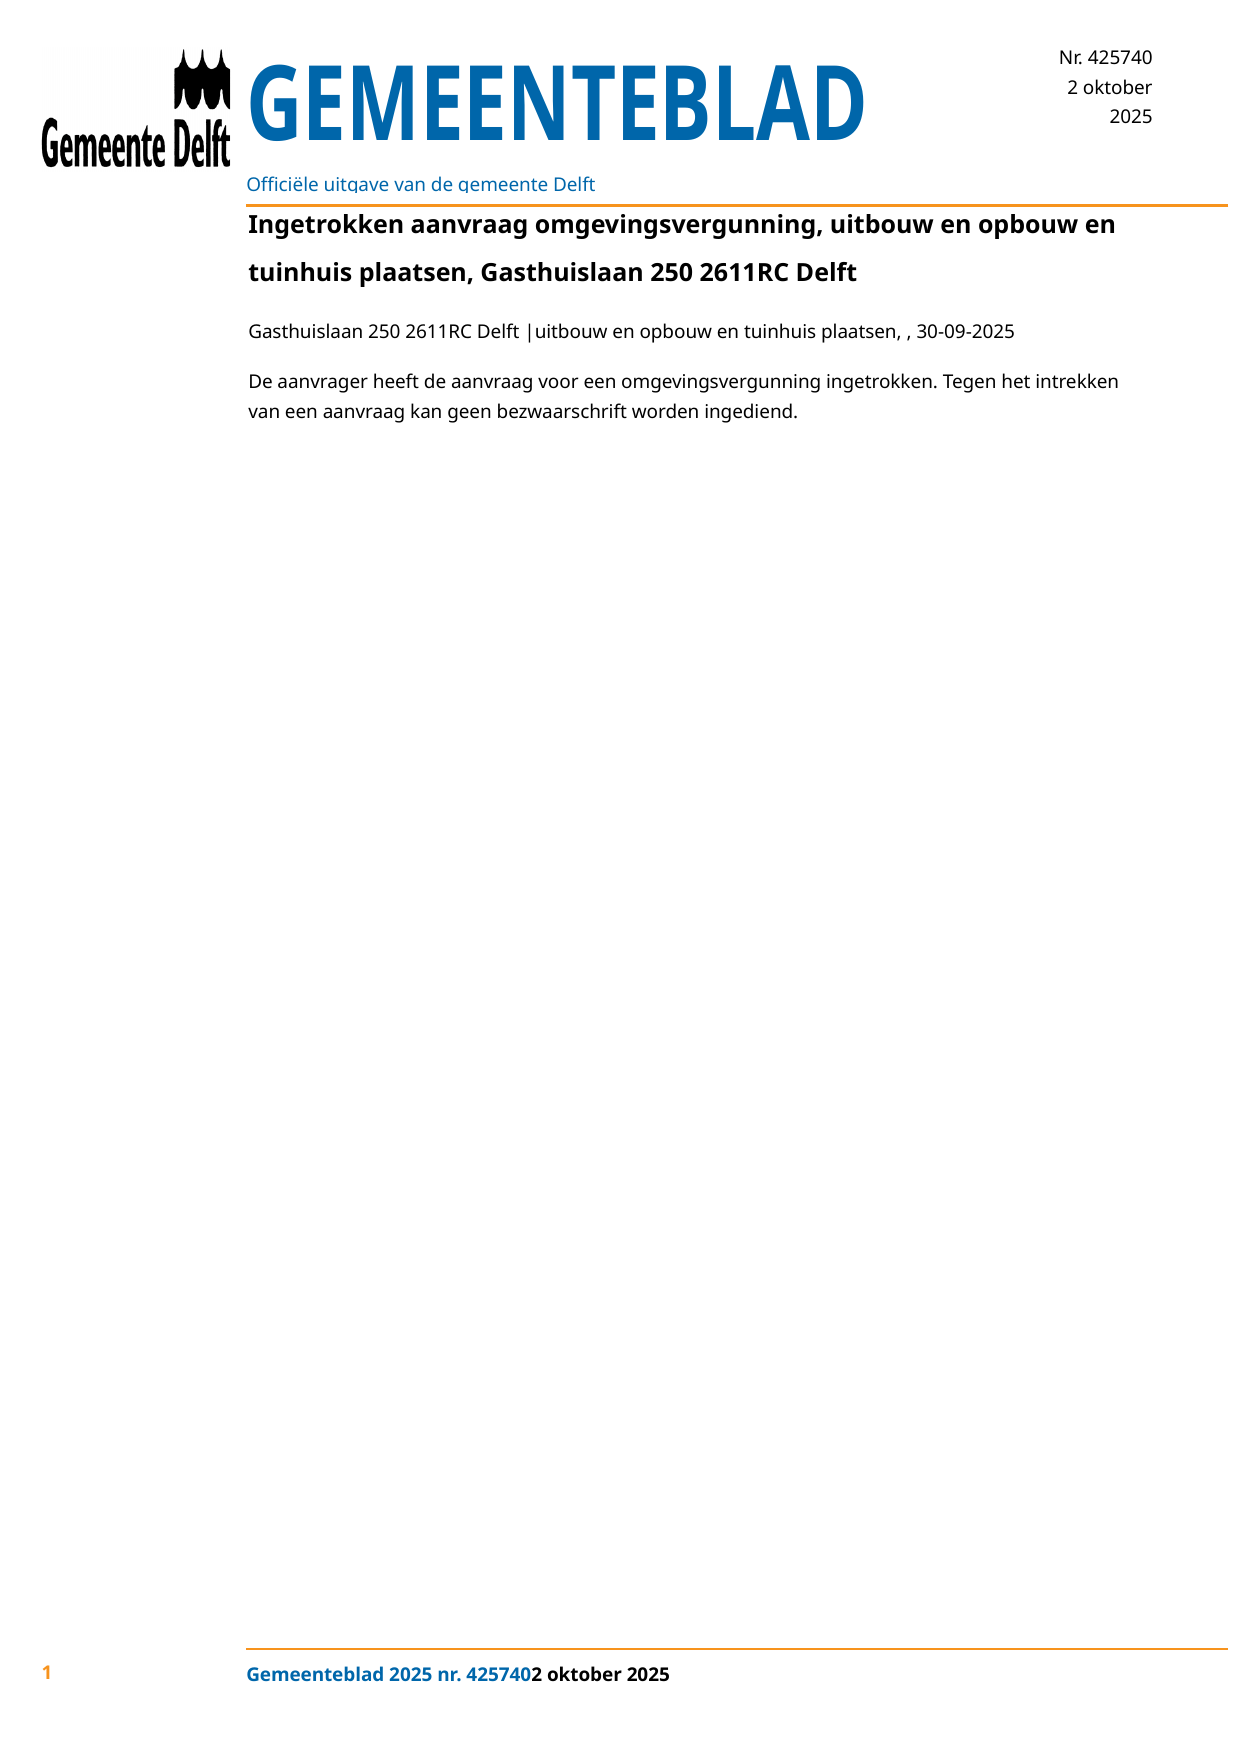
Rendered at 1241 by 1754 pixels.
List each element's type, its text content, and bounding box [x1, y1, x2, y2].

text Ingetrokken aanvraag omgevingsvergunning, uitbouw en opbouw en tuinhuis plaatsen, Gasthuislaan 250 2611RC Delft [248, 207, 1152, 288]
picture [41, 47, 231, 172]
text De aanvrager heeft de aanvraag voor een omgevingsvergunning ingetrokken. Tegen het intrekken van een aanvraag kan geen bezwaarschrift worden ingediend. [248, 368, 1152, 424]
text Gasthuislaan 250 2611RC Delft |uitbouw en opbouw en tuinhuis plaatsen, , 30-09-2025 [248, 318, 1152, 344]
